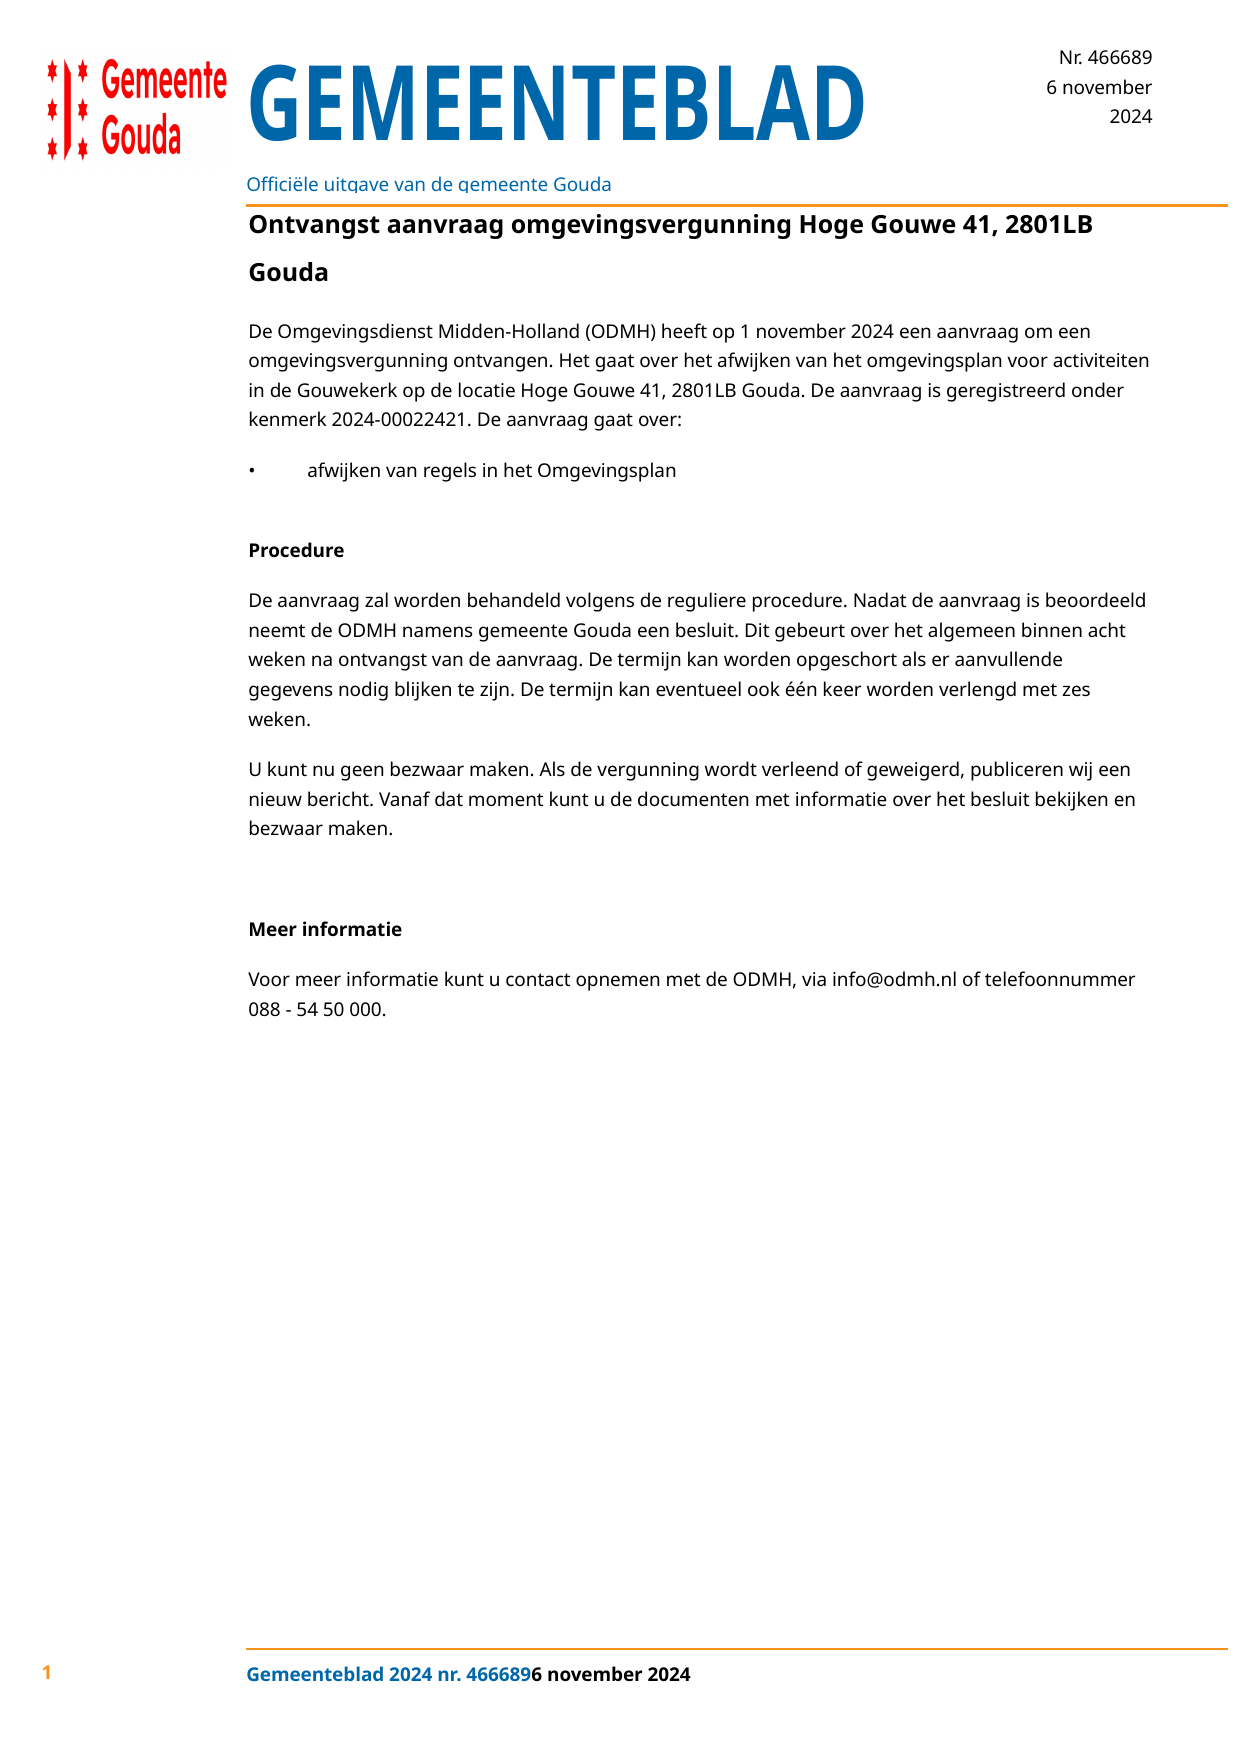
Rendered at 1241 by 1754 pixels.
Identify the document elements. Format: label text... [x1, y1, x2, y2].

text Procedure [248, 537, 1152, 563]
text De aanvraag zal worden behandeld volgens de reguliere procedure. Nadat de aanvraag is beoordeeld neemt de ODMH namens gemeente Gouda een besluit. Dit gebeurt over het algemeen binnen acht weken na ontvangst van de aanvraag. De termijn kan worden opgeschort als er aanvullende gegevens nodig blijken te zijn. De termijn kan eventueel ook één keer worden verlengd met zes weken. [248, 587, 1152, 732]
text Ontvangst aanvraag omgevingsvergunning Hoge Gouwe 41, 2801LB Gouda [248, 207, 1152, 288]
picture [41, 47, 231, 172]
text De Omgevingsdienst Midden-Holland (ODMH) heeft op 1 november 2024 een aanvraag om een omgevingsvergunning ontvangen. Het gaat over het afwijken van het omgevingsplan voor activiteiten in de Gouwekerk op de locatie Hoge Gouwe 41, 2801LB Gouda. De aanvraag is geregistreerd onder kenmerk 2024-00022421. De aanvraag gaat over: [248, 318, 1152, 432]
text Voor meer informatie kunt u contact opnemen met de ODMH, via info@odmh.nl of telefoonnummer 088 - 54 50 000. [248, 967, 1152, 1022]
text Meer informatie [248, 916, 1152, 942]
list afwijken van regels in het Omgevingsplan [248, 457, 1152, 483]
text U kunt nu geen bezwaar maken. Als de vergunning wordt verleend of geweigerd, publiceren wij een nieuw bericht. Vanaf dat moment kunt u de documenten met informatie over het besluit bekijken en bezwaar maken. [248, 756, 1152, 841]
